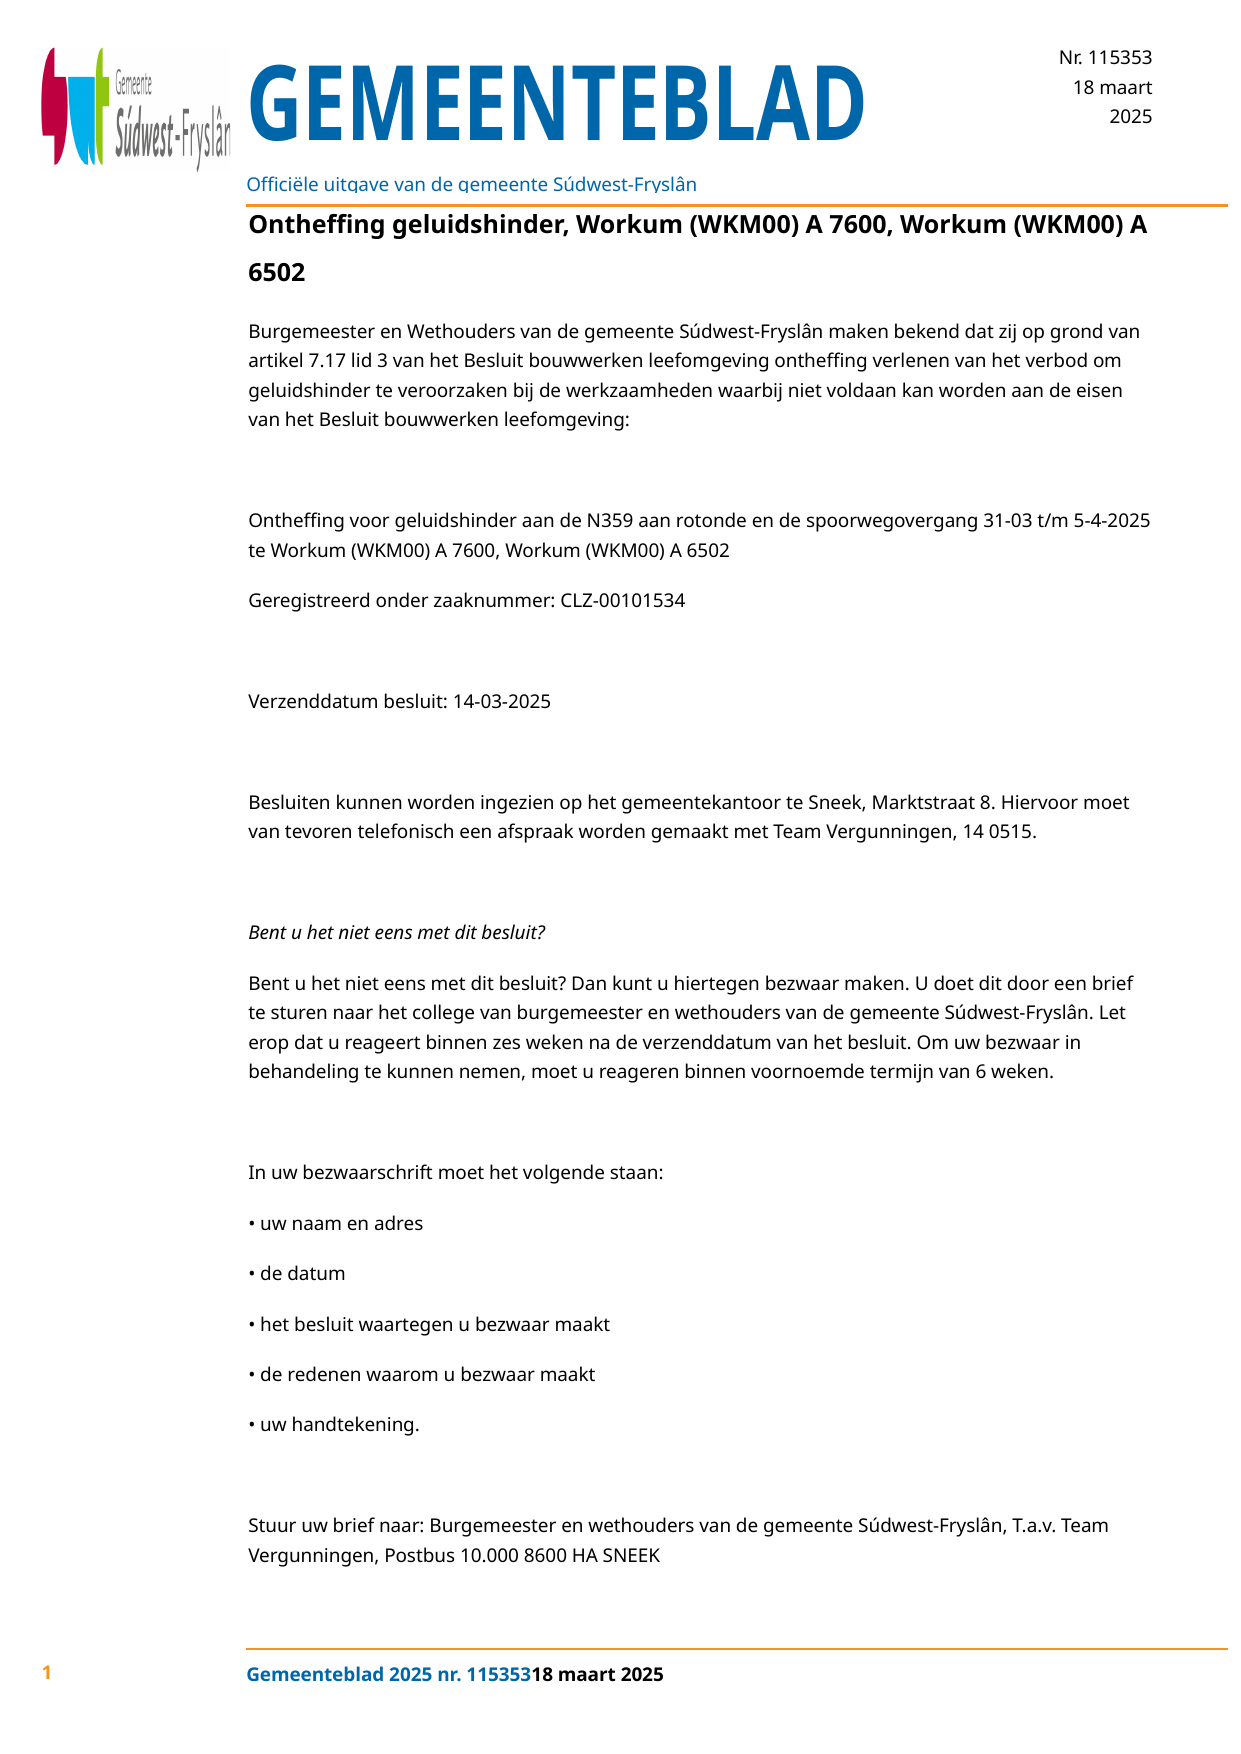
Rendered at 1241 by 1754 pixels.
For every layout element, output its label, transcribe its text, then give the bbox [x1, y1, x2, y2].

text • het besluit waartegen u bezwaar maakt [248, 1311, 1152, 1337]
text • uw naam en adres [248, 1210, 1152, 1236]
text • uw handtekening. [248, 1412, 1152, 1437]
text Besluiten kunnen worden ingezien op het gemeentekantoor te Sneek, Marktstraat 8. Hiervoor moet van tevoren telefonisch een afspraak worden gemaakt met Team Vergunningen, 14 0515. [248, 789, 1152, 844]
text • de datum [248, 1260, 1152, 1286]
picture [41, 47, 231, 172]
text Stuur uw brief naar: Burgemeester en wethouders van de gemeente Súdwest-Fryslân, T.a.v. Team Vergunningen, Postbus 10.000 8600 HA SNEEK [248, 1512, 1152, 1568]
text Bent u het niet eens met dit besluit? [248, 919, 1152, 945]
text Ontheffing voor geluidshinder aan de N359 aan rotonde en de spoorwegovergang 31-03 t/m 5-4-2025 te Workum (WKM00) A 7600, Workum (WKM00) A 6502 [248, 507, 1152, 563]
text Bent u het niet eens met dit besluit? Dan kunt u hiertegen bezwaar maken. U doet dit door een brief te sturen naar het college van burgemeester en wethouders van de gemeente Súdwest-Fryslân. Let erop dat u reageert binnen zes weken na de verzenddatum van het besluit. Om uw bezwaar in behandeling te kunnen nemen, moet u reageren binnen voornoemde termijn van 6 weken. [248, 970, 1152, 1084]
text Burgemeester en Wethouders van de gemeente Súdwest-Fryslân maken bekend dat zij op grond van artikel 7.17 lid 3 van het Besluit bouwwerken leefomgeving ontheffing verlenen van het verbod om geluidshinder te veroorzaken bij de werkzaamheden waarbij niet voldaan kan worden aan de eisen van het Besluit bouwwerken leefomgeving: [248, 318, 1152, 432]
text Geregistreerd onder zaaknummer: CLZ-00101534 [248, 587, 1152, 613]
text Ontheffing geluidshinder, Workum (WKM00) A 7600, Workum (WKM00) A 6502 [248, 207, 1152, 288]
text In uw bezwaarschrift moet het volgende staan: [248, 1159, 1152, 1185]
text Verzenddatum besluit: 14-03-2025 [248, 688, 1152, 714]
text • de redenen waarom u bezwaar maakt [248, 1361, 1152, 1387]
